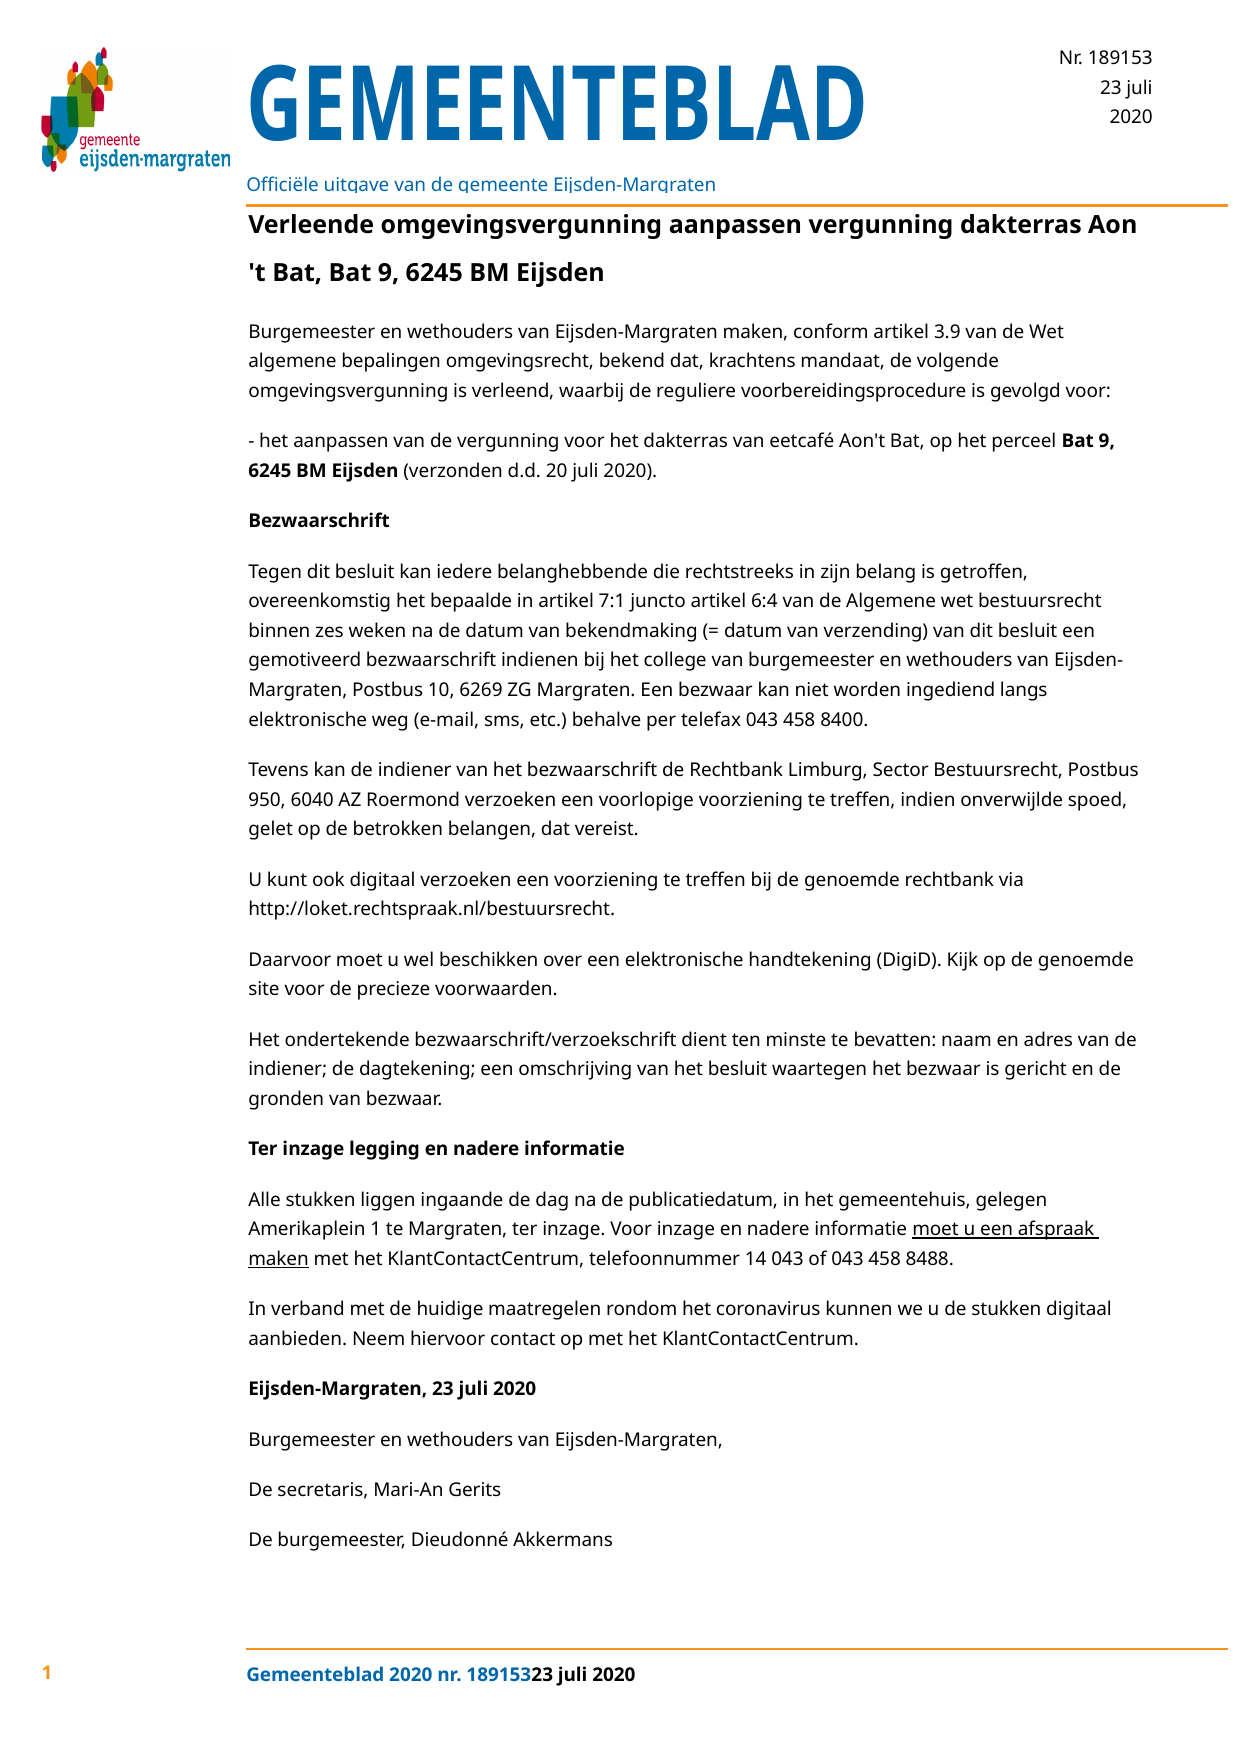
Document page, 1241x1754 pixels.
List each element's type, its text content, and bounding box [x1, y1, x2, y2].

text In verband met de huidige maatregelen rondom het coronavirus kunnen we u de stukken digitaal aanbieden. Neem hiervoor contact op met het KlantContactCentrum. [248, 1295, 1152, 1351]
text Tegen dit besluit kan iedere belanghebbende die rechtstreeks in zijn belang is getroffen, overeenkomstig het bepaalde in artikel 7:1 juncto artikel 6:4 van de Algemene wet bestuursrecht binnen zes weken na de datum van bekendmaking (= datum van verzending) van dit besluit een gemotiveerd bezwaarschrift indienen bij het college van burgemeester en wethouders van Eijsden-Margraten, Postbus 10, 6269 ZG Margraten. Een bezwaar kan niet worden ingediend langs elektronische weg (e-mail, sms, etc.) behalve per telefax 043 458 8400. [248, 558, 1152, 732]
text Ter inzage legging en nadere informatie [248, 1135, 1152, 1161]
text Daarvoor moet u wel beschikken over een elektronische handtekening (DigiD). Kijk op de genoemde site voor de precieze voorwaarden. [248, 946, 1152, 1001]
text Eijsden-Margraten, 23 juli 2020 [248, 1375, 1152, 1401]
text De secretaris, Mari-An Gerits [248, 1476, 1152, 1502]
text U kunt ook digitaal verzoeken een voorziening te treffen bij de genoemde rechtbank via http://loket.rechtspraak.nl/bestuursrecht. [248, 866, 1152, 921]
text Het ondertekende bezwaarschrift/verzoekschrift dient ten minste te bevatten: naam en adres van de indiener; de dagtekening; een omschrijving van het besluit waartegen het bezwaar is gericht en de gronden van bezwaar. [248, 1026, 1152, 1111]
text Tevens kan de indiener van het bezwaarschrift de Rechtbank Limburg, Sector Bestuursrecht, Postbus 950, 6040 AZ Roermond verzoeken een voorlopige voorziening te treffen, indien onverwijlde spoed, gelet op de betrokken belangen, dat vereist. [248, 756, 1152, 841]
text Bezwaarschrift [248, 507, 1152, 533]
text Verleende omgevingsvergunning aanpassen vergunning dakterras Aon 't Bat, Bat 9, 6245 BM Eijsden [248, 207, 1152, 288]
text Burgemeester en wethouders van Eijsden-Margraten, [248, 1426, 1152, 1452]
text Alle stukken liggen ingaande de dag na de publicatiedatum, in het gemeentehuis, gelegen Amerikaplein 1 te Margraten, ter inzage. Voor inzage en nadere informatie moet u een afspraak maken met het KlantContactCentrum, telefoonnummer 14 043 of 043 458 8488. [248, 1186, 1152, 1271]
picture [41, 47, 231, 172]
text De burgemeester, Dieudonné Akkermans [248, 1527, 1152, 1552]
text - het aanpassen van de vergunning voor het dakterras van eetcafé Aon't Bat, op het perceel Bat 9, 6245 BM Eijsden (verzonden d.d. 20 juli 2020). [248, 427, 1152, 483]
text Burgemeester en wethouders van Eijsden-Margraten maken, conform artikel 3.9 van de Wet algemene bepalingen omgevingsrecht, bekend dat, krachtens mandaat, de volgende omgevingsvergunning is verleend, waarbij de reguliere voorbereidingsprocedure is gevolgd voor: [248, 318, 1152, 403]
